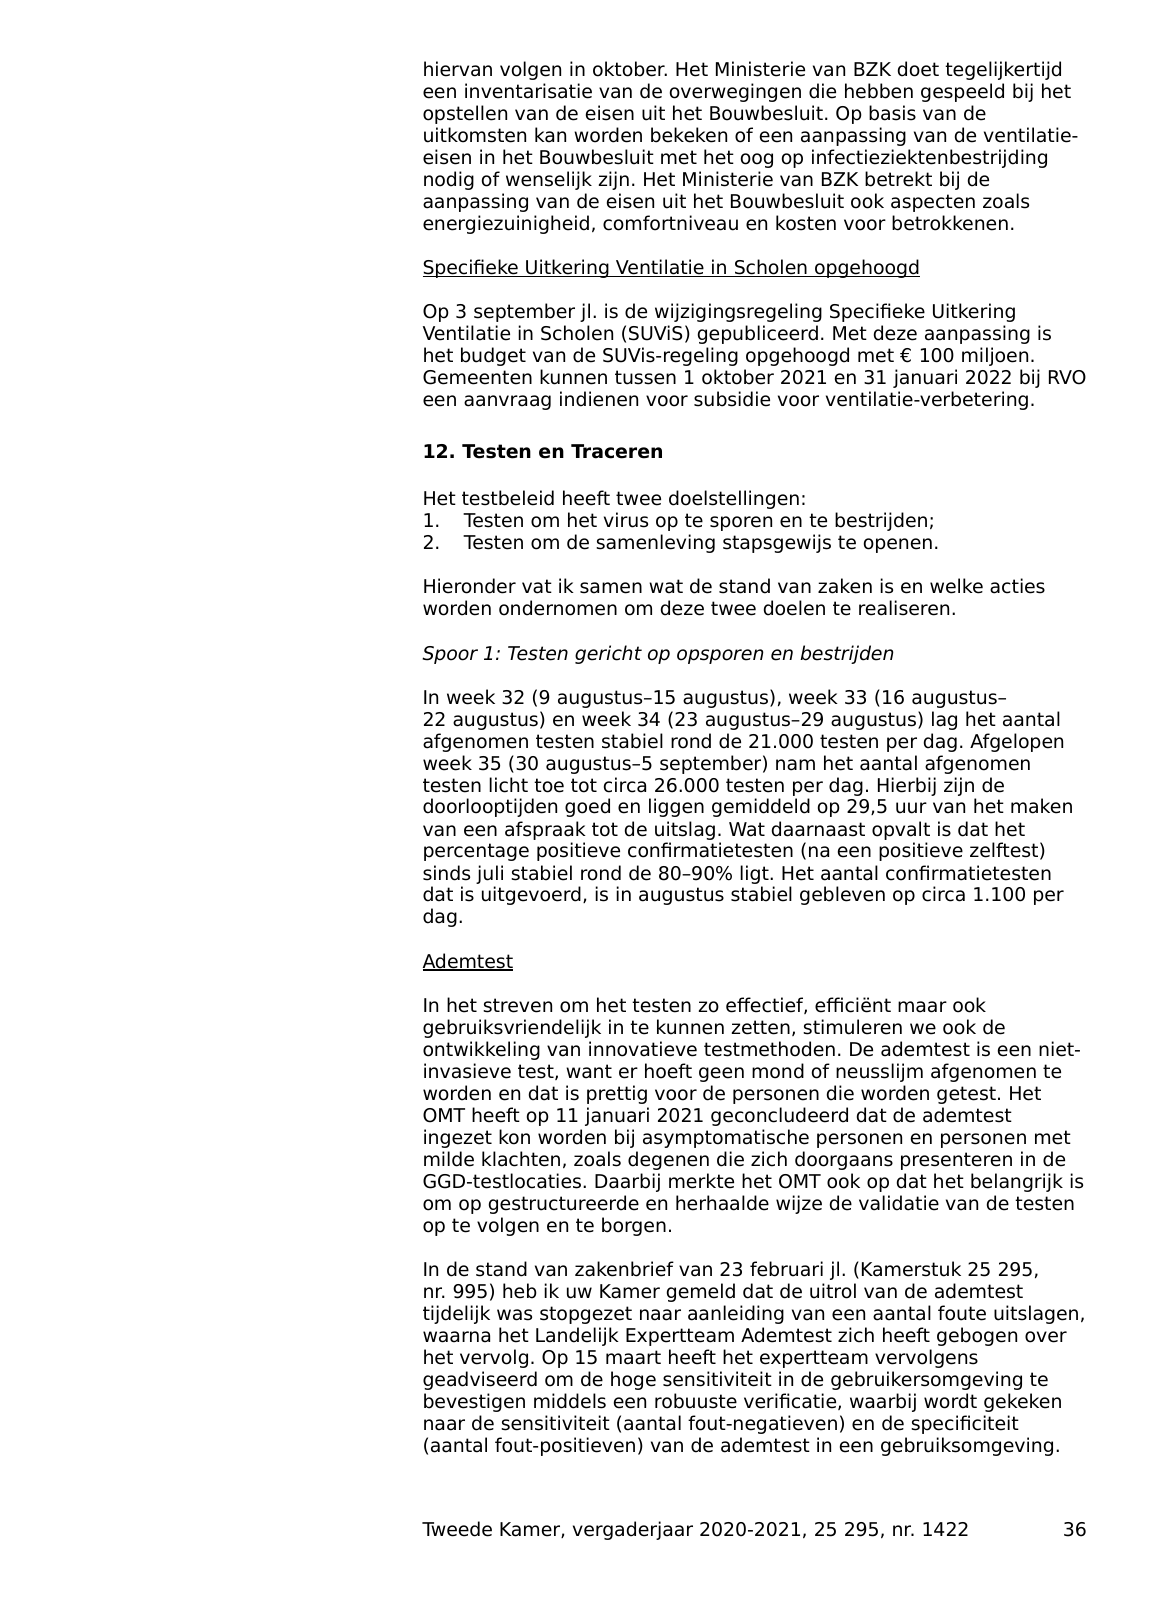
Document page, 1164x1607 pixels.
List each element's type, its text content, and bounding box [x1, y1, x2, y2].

subtitle 12. Testen en Traceren [422, 441, 1087, 463]
subtitle Spoor 1: Testen gericht op opsporen en bestrijden [422, 642, 1087, 664]
text hiervan volgen in oktober. Het Ministerie van BZK doet tegelijkertijd een inventarisatie van de overwegingen die hebben gespeeld bij het opstellen van de eisen uit het Bouwbesluit. Op basis van de uitkomsten kan worden bekeken of een aanpassing van de ventilatie-eisen in het Bouwbesluit met het oog op infectieziektenbestrijding nodig of wenselijk zijn. Het Ministerie van BZK betrekt bij de aanpassing van de eisen uit het Bouwbesluit ook aspecten zoals energiezuinigheid, comfortniveau en kosten voor betrokkenen. [422, 59, 1087, 235]
text Hieronder vat ik samen wat de stand van zaken is en welke acties worden ondernomen om deze twee doelen te realiseren. [422, 576, 1087, 620]
text Op 3 september jl. is de wijzigingsregeling Specifieke Uitkering Ventilatie in Scholen (SUViS) gepubliceerd. Met deze aanpassing is het budget van de SUVis-regeling opgehoogd met € 100 miljoen. Gemeenten kunnen tussen 1 oktober 2021 en 31 januari 2022 bij RVO een aanvraag indienen voor subsidie voor ventilatie-verbetering. [422, 301, 1087, 411]
text 2. Testen om de samenleving stapsgewijs te openen. [422, 532, 1087, 554]
text In de stand van zakenbrief van 23 februari jl. (Kamerstuk 25 295, nr. 995) heb ik uw Kamer gemeld dat de uitrol van de ademtest tijdelijk was stopgezet naar aanleiding van een aantal foute uitslagen, waarna het Landelijk Expertteam Ademtest zich heeft gebogen over het vervolg. Op 15 maart heeft het expertteam vervolgens geadviseerd om de hoge sensitiviteit in de gebruikersomgeving te bevestigen middels een robuuste verificatie, waarbij wordt gekeken naar de sensitiviteit (aantal fout-negatieven) en de specificiteit (aantal fout-positieven) van de ademtest in een gebruiksomgeving. [422, 1259, 1087, 1456]
text Het testbeleid heeft twee doelstellingen: [422, 488, 1087, 510]
text 1. Testen om het virus op te sporen en te bestrijden; [422, 510, 1087, 532]
text In het streven om het testen zo effectief, efficiënt maar ook gebruiksvriendelijk in te kunnen zetten, stimuleren we ook de ontwikkeling van innovatieve testmethoden. De ademtest is een niet-invasieve test, want er hoeft geen mond of neusslijm afgenomen te worden en dat is prettig voor de personen die worden getest. Het OMT heeft op 11 januari 2021 geconcludeerd dat de ademtest ingezet kon worden bij asymptomatische personen en personen met milde klachten, zoals degenen die zich doorgaans presenteren in de GGD-testlocaties. Daarbij merkte het OMT ook op dat het belangrijk is om op gestructureerde en herhaalde wijze de validatie van de testen op te volgen en te borgen. [422, 995, 1087, 1236]
subtitle Ademtest [422, 951, 1087, 972]
text In week 32 (9 augustus–15 augustus), week 33 (16 augustus–22 augustus) en week 34 (23 augustus–29 augustus) lag het aantal afgenomen testen stabiel rond de 21.000 testen per dag. Afgelopen week 35 (30 augustus–5 september) nam het aantal afgenomen testen licht toe tot circa 26.000 testen per dag. Hierbij zijn de doorlooptijden goed en liggen gemiddeld op 29,5 uur van het maken van een afspraak tot de uitslag. Wat daarnaast opvalt is dat het percentage positieve confirmatietesten (na een positieve zelftest) sinds juli stabiel rond de 80–90% ligt. Het aantal confirmatietesten dat is uitgevoerd, is in augustus stabiel gebleven op circa 1.100 per dag. [422, 687, 1087, 928]
subtitle Specifieke Uitkering Ventilatie in Scholen opgehoogd [422, 257, 1087, 279]
